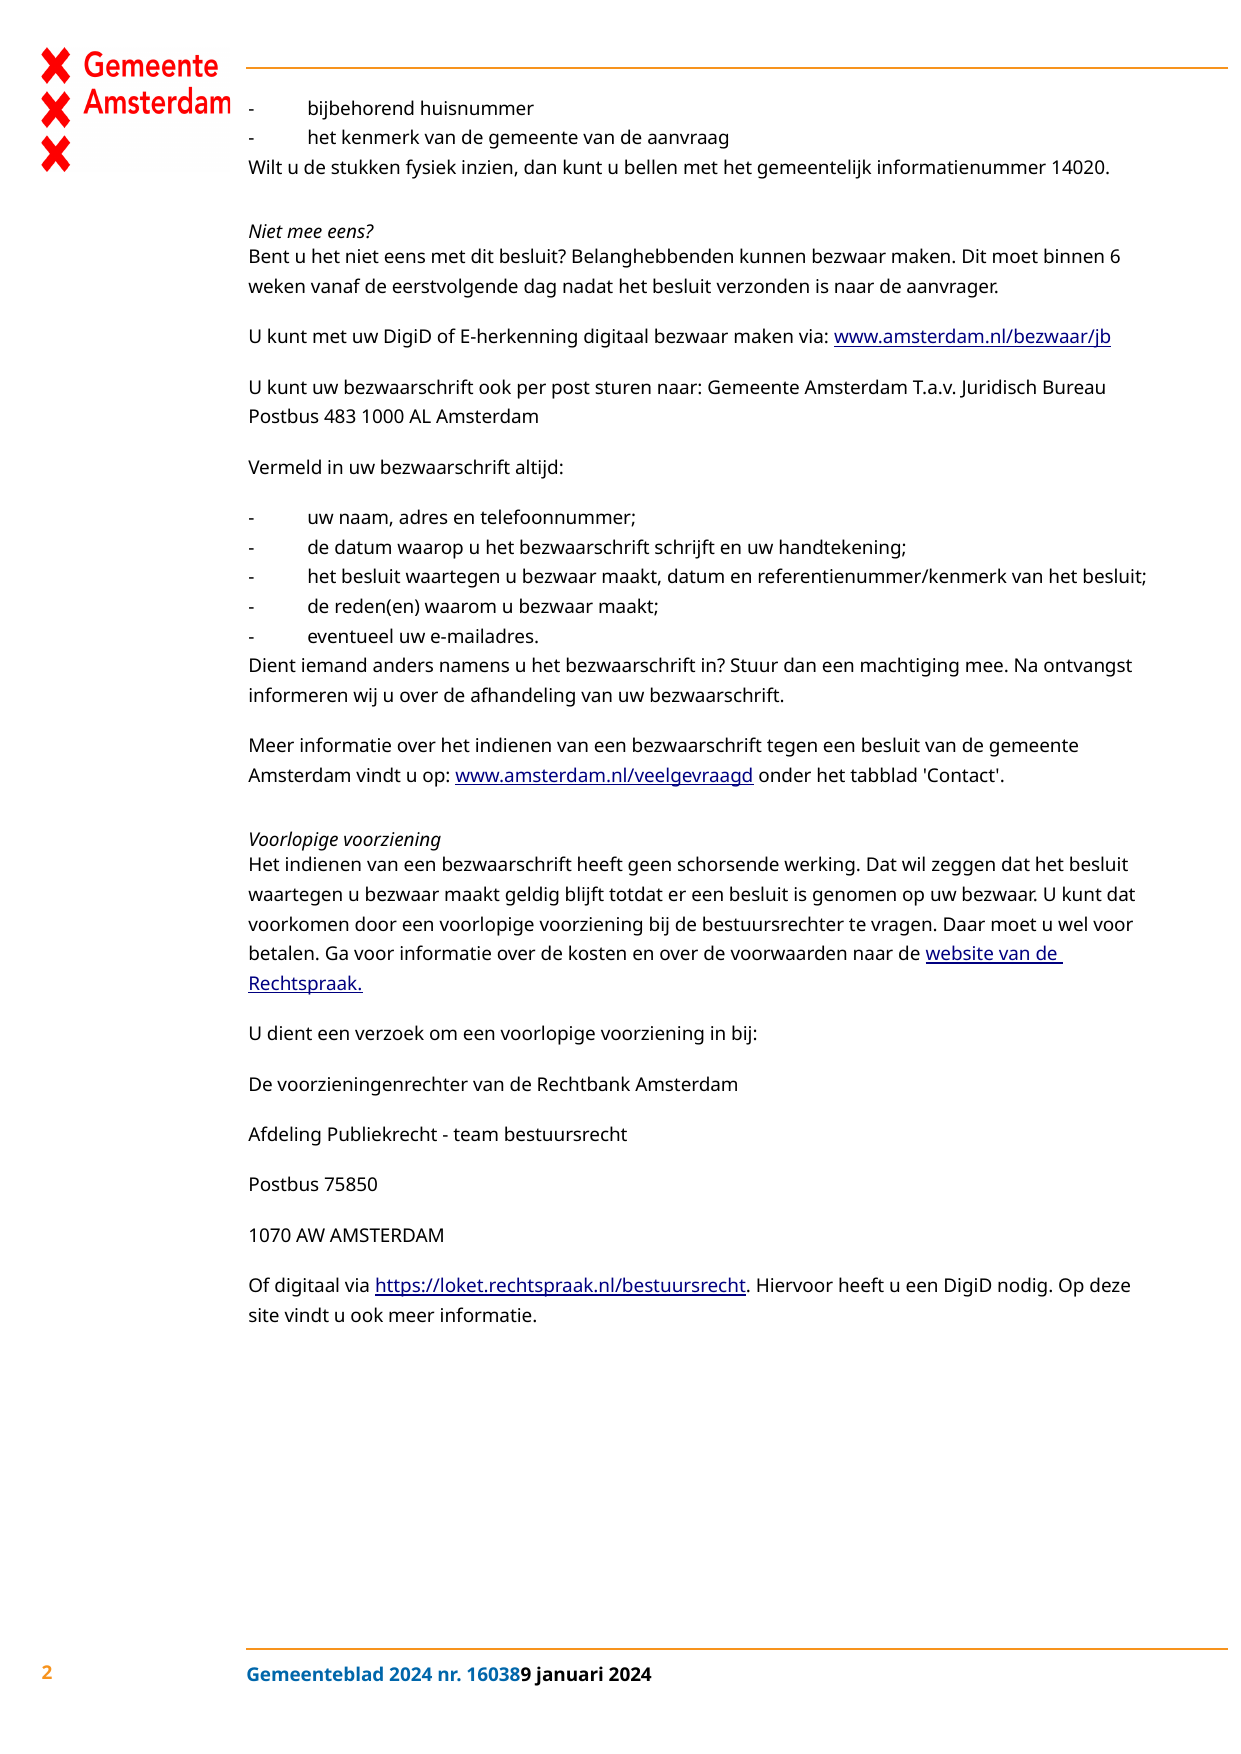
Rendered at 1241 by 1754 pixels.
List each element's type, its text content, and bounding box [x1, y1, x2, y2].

text De voorzieningenrechter van de Rechtbank Amsterdam [248, 1071, 1152, 1097]
list het besluit waartegen u bezwaar maakt, datum en referentienummer/kenmerk van het besluit; [248, 564, 1152, 589]
list de reden(en) waarom u bezwaar maakt; [248, 593, 1152, 619]
text Meer informatie over het indienen van een bezwaarschrift tegen een besluit van de gemeente Amsterdam vindt u op: www.amsterdam.nl/veelgevraagd onder het tabblad 'Contact'. [248, 732, 1152, 788]
list eventueel uw e-mailadres. [248, 623, 1152, 648]
picture [41, 47, 231, 172]
text U kunt met uw DigiD of E-herkenning digitaal bezwaar maken via: www.amsterdam.nl/bezwaar/jb [248, 324, 1152, 349]
text 1070 AW AMSTERDAM [248, 1222, 1152, 1248]
text Het indienen van een bezwaarschrift heeft geen schorsende werking. Dat wil zeggen dat het besluit waartegen u bezwaar maakt geldig blijft totdat er een besluit is genomen op uw bezwaar. U kunt dat voorkomen door een voorlopige voorziening bij de bestuursrechter te vragen. Daar moet u wel voor betalen. Ga voor informatie over de kosten en over de voorwaarden naar de website van de Rechtspraak. [248, 852, 1152, 996]
list uw naam, adres en telefoonnummer; [248, 504, 1152, 530]
text Afdeling Publiekrecht - team bestuursrecht [248, 1121, 1152, 1147]
text Postbus 75850 [248, 1172, 1152, 1197]
text Of digitaal via https://loket.rechtspraak.nl/bestuursrecht. Hiervoor heeft u een DigiD nodig. Op deze site vindt u ook meer informatie. [248, 1272, 1152, 1328]
text Dient iemand anders namens u het bezwaarschrift in? Stuur dan een machtiging mee. Na ontvangst informeren wij u over de afhandeling van uw bezwaarschrift. [248, 652, 1152, 708]
list de datum waarop u het bezwaarschrift schrijft en uw handtekening; [248, 534, 1152, 560]
text Vermeld in uw bezwaarschrift altijd: [248, 454, 1152, 480]
text U kunt uw bezwaarschrift ook per post sturen naar: Gemeente Amsterdam T.a.v. Juridisch Bureau Postbus 483 1000 AL Amsterdam [248, 374, 1152, 429]
text Wilt u de stukken fysiek inzien, dan kunt u bellen met het gemeentelijk informatienummer 14020. [248, 154, 1152, 180]
list bijbehorend huisnummer [248, 95, 1152, 121]
list het kenmerk van de gemeente van de aanvraag [248, 124, 1152, 150]
text Voorlopige voorziening [248, 826, 1152, 852]
text U dient een verzoek om een voorlopige voorziening in bij: [248, 1020, 1152, 1046]
text Bent u het niet eens met dit besluit? Belanghebbenden kunnen bezwaar maken. Dit moet binnen 6 weken vanaf de eerstvolgende dag nadat het besluit verzonden is naar de aanvrager. [248, 244, 1152, 299]
text Niet mee eens? [248, 218, 1152, 244]
